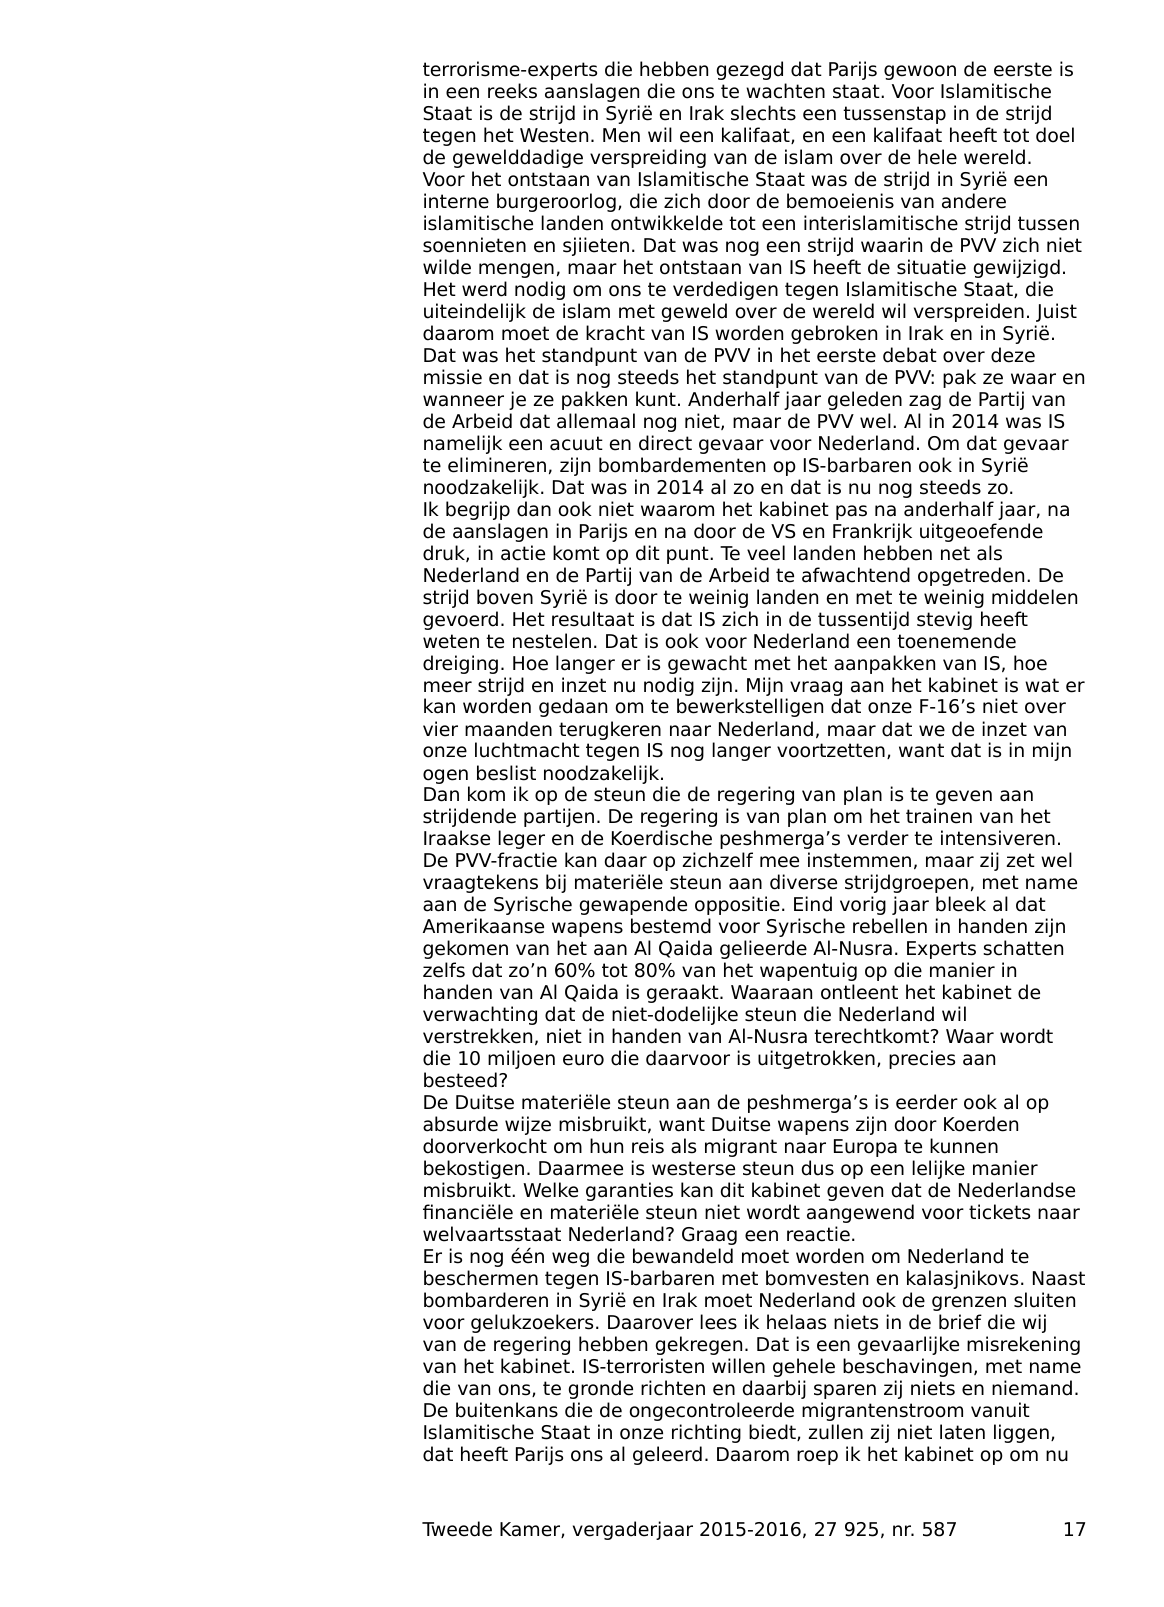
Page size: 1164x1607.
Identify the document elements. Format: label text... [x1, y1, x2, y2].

text Voor het ontstaan van Islamitische Staat was de strijd in Syrië een interne burgeroorlog, die zich door de bemoeienis van andere islamitische landen ontwikkelde tot een interislamitische strijd tussen soennieten en sjiieten. Dat was nog een strijd waarin de PVV zich niet wilde mengen, maar het ontstaan van IS heeft de situatie gewijzigd. Het werd nodig om ons te verdedigen tegen Islamitische Staat, die uiteindelijk de islam met geweld over de wereld wil verspreiden. Juist daarom moet de kracht van IS worden gebroken in Irak en in Syrië. Dat was het standpunt van de PVV in het eerste debat over deze missie en dat is nog steeds het standpunt van de PVV: pak ze waar en wanneer je ze pakken kunt. Anderhalf jaar geleden zag de Partij van de Arbeid dat allemaal nog niet, maar de PVV wel. Al in 2014 was IS namelijk een acuut en direct gevaar voor Nederland. Om dat gevaar te elimineren, zijn bombardementen op IS-barbaren ook in Syrië noodzakelijk. Dat was in 2014 al zo en dat is nu nog steeds zo. [422, 169, 1087, 499]
text Ik begrijp dan ook niet waarom het kabinet pas na anderhalf jaar, na de aanslagen in Parijs en na door de VS en Frankrijk uitgeoefende druk, in actie komt op dit punt. Te veel landen hebben net als Nederland en de Partij van de Arbeid te afwachtend opgetreden. De strijd boven Syrië is door te weinig landen en met te weinig middelen gevoerd. Het resultaat is dat IS zich in de tussentijd stevig heeft weten te nestelen. Dat is ook voor Nederland een toenemende dreiging. Hoe langer er is gewacht met het aanpakken van IS, hoe meer strijd en inzet nu nodig zijn. Mijn vraag aan het kabinet is wat er kan worden gedaan om te bewerkstelligen dat onze F-16’s niet over vier maanden terugkeren naar Nederland, maar dat we de inzet van onze luchtmacht tegen IS nog langer voortzetten, want dat is in mijn ogen beslist noodzakelijk. [422, 499, 1087, 784]
text Dan kom ik op de steun die de regering van plan is te geven aan strijdende partijen. De regering is van plan om het trainen van het Iraakse leger en de Koerdische peshmerga’s verder te intensiveren. De PVV-fractie kan daar op zichzelf mee instemmen, maar zij zet wel vraagtekens bij materiële steun aan diverse strijdgroepen, met name aan de Syrische gewapende oppositie. Eind vorig jaar bleek al dat Amerikaanse wapens bestemd voor Syrische rebellen in handen zijn gekomen van het aan Al Qaida gelieerde Al-Nusra. Experts schatten zelfs dat zo’n 60% tot 80% van het wapentuig op die manier in handen van Al Qaida is geraakt. Waaraan ontleent het kabinet de verwachting dat de niet-dodelijke steun die Nederland wil verstrekken, niet in handen van Al-Nusra terechtkomt? Waar wordt die 10 miljoen euro die daarvoor is uitgetrokken, precies aan besteed? [422, 784, 1087, 1092]
text Er is nog één weg die bewandeld moet worden om Nederland te beschermen tegen IS-barbaren met bomvesten en kalasjnikovs. Naast bombarderen in Syrië en Irak moet Nederland ook de grenzen sluiten voor gelukzoekers. Daarover lees ik helaas niets in de brief die wij van de regering hebben gekregen. Dat is een gevaarlijke misrekening van het kabinet. IS-terroristen willen gehele beschavingen, met name die van ons, te gronde richten en daarbij sparen zij niets en niemand. De buitenkans die de ongecontroleerde migrantenstroom vanuit Islamitische Staat in onze richting biedt, zullen zij niet laten liggen, dat heeft Parijs ons al geleerd. Daarom roep ik het kabinet op om nu [422, 1246, 1087, 1466]
text De Duitse materiële steun aan de peshmerga’s is eerder ook al op absurde wijze misbruikt, want Duitse wapens zijn door Koerden doorverkocht om hun reis als migrant naar Europa te kunnen bekostigen. Daarmee is westerse steun dus op een lelijke manier misbruikt. Welke garanties kan dit kabinet geven dat de Nederlandse financiële en materiële steun niet wordt aangewend voor tickets naar welvaartsstaat Nederland? Graag een reactie. [422, 1092, 1087, 1246]
text terrorisme-experts die hebben gezegd dat Parijs gewoon de eerste is in een reeks aanslagen die ons te wachten staat. Voor Islamitische Staat is de strijd in Syrië en Irak slechts een tussenstap in de strijd tegen het Westen. Men wil een kalifaat, en een kalifaat heeft tot doel de gewelddadige verspreiding van de islam over de hele wereld. [422, 59, 1087, 169]
